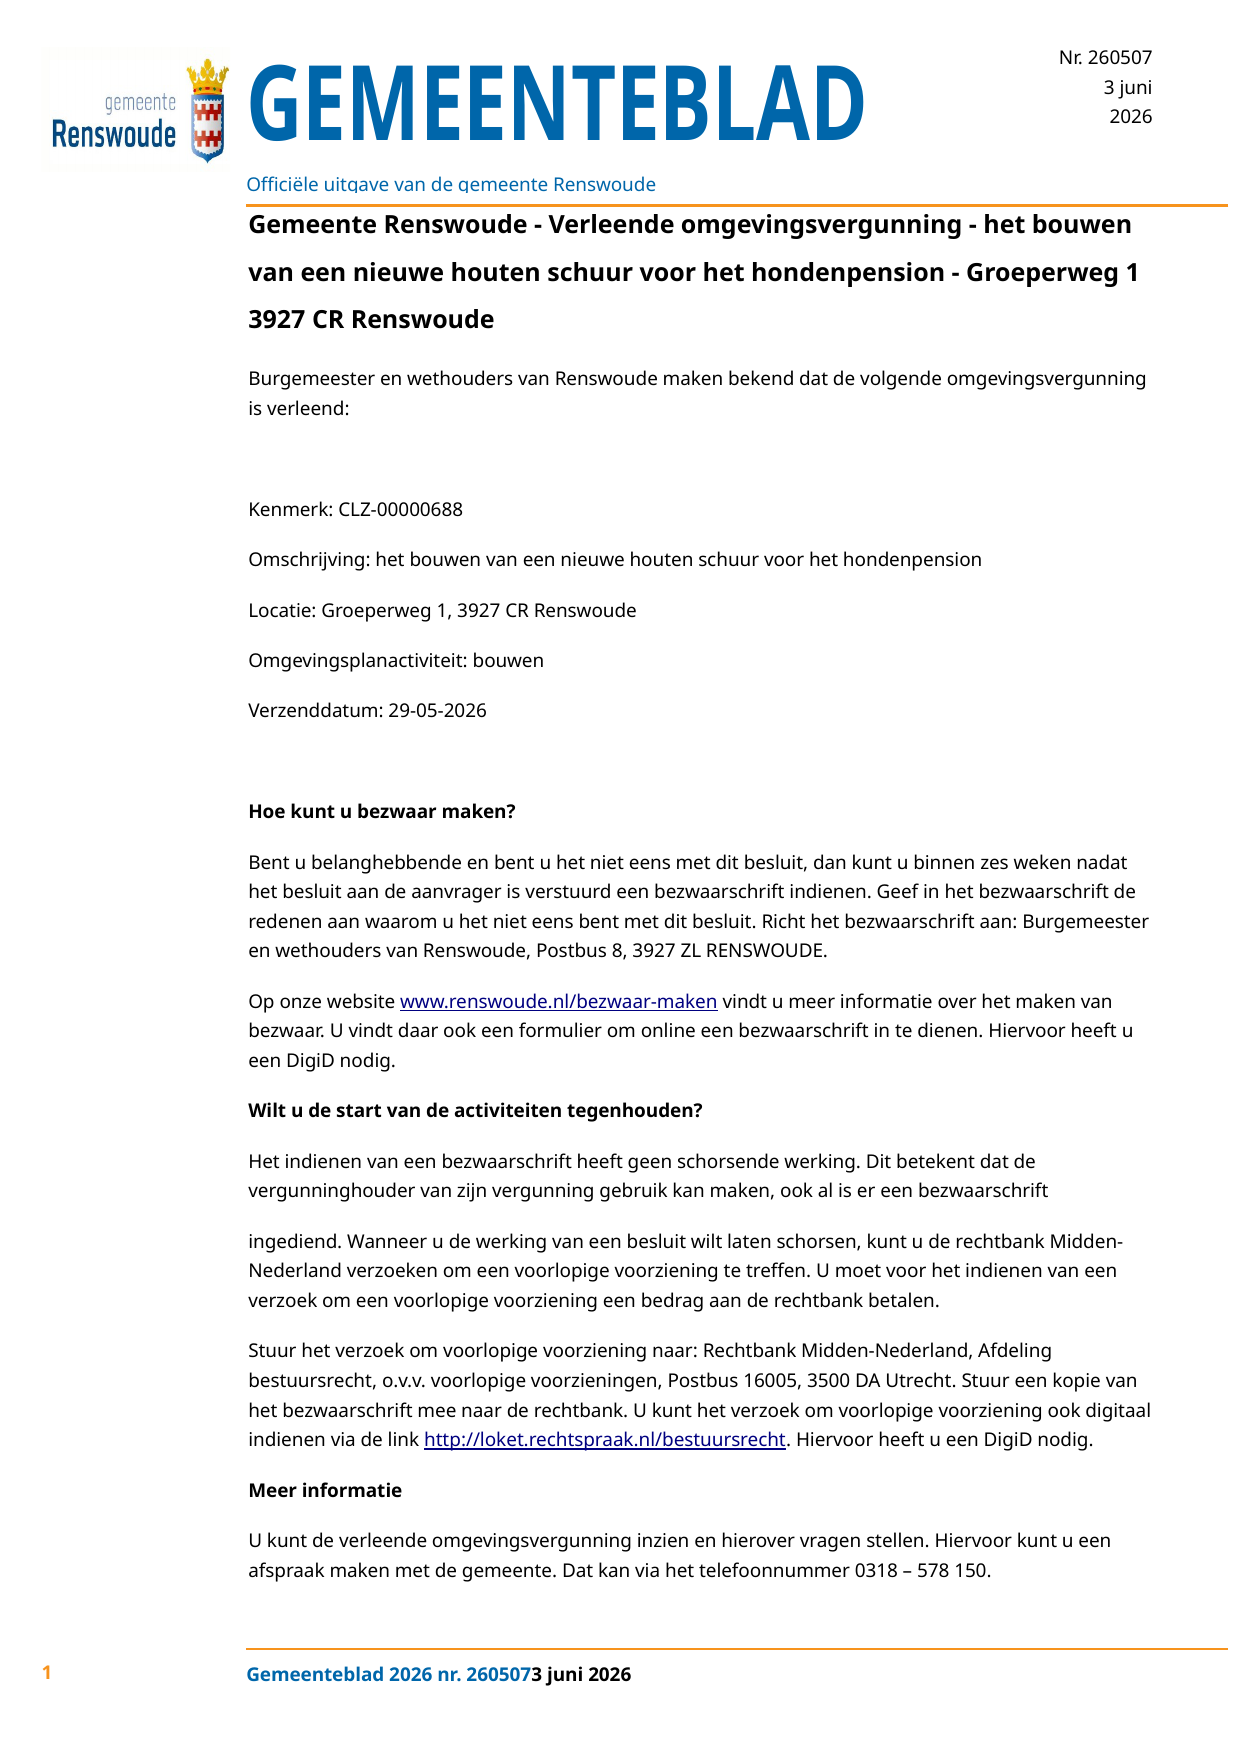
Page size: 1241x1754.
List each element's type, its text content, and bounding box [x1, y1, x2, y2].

text Meer informatie [248, 1477, 1152, 1502]
text Het indienen van een bezwaarschrift heeft geen schorsende werking. Dit betekent dat de vergunninghouder van zijn vergunning gebruik kan maken, ook al is er een bezwaarschrift [248, 1148, 1152, 1203]
text Op onze website www.renswoude.nl/bezwaar-maken vindt u meer informatie over het maken van bezwaar. U vindt daar ook een formulier om online een bezwaarschrift in te dienen. Hiervoor heeft u een DigiD nodig. [248, 988, 1152, 1073]
text U kunt de verleende omgevingsvergunning inzien en hierover vragen stellen. Hiervoor kunt u een afspraak maken met de gemeente. Dat kan via het telefoonnummer 0318 – 578 150. [248, 1527, 1152, 1582]
picture [41, 47, 231, 172]
text Kenmerk: CLZ-00000688 [248, 496, 1152, 522]
text Wilt u de start van de activiteiten tegenhouden? [248, 1098, 1152, 1123]
text Stuur het verzoek om voorlopige voorziening naar: Rechtbank Midden-Nederland, Afdeling bestuursrecht, o.v.v. voorlopige voorzieningen, Postbus 16005, 3500 DA Utrecht. Stuur een kopie van het bezwaarschrift mee naar de rechtbank. U kunt het verzoek om voorlopige voorziening ook digitaal indienen via de link http://loket.rechtspraak.nl/bestuursrecht. Hiervoor heeft u een DigiD nodig. [248, 1338, 1152, 1452]
text Omgevingsplanactiviteit: bouwen [248, 647, 1152, 673]
text Omschrijving: het bouwen van een nieuwe houten schuur voor het hondenpension [248, 546, 1152, 572]
text ingediend. Wanneer u de werking van een besluit wilt laten schorsen, kunt u de rechtbank Midden-Nederland verzoeken om een voorlopige voorziening te treffen. U moet voor het indienen van een verzoek om een voorlopige voorziening een bedrag aan de rechtbank betalen. [248, 1228, 1152, 1313]
text Bent u belanghebbende en bent u het niet eens met dit besluit, dan kunt u binnen zes weken nadat het besluit aan de aanvrager is verstuurd een bezwaarschrift indienen. Geef in het bezwaarschrift de redenen aan waarom u het niet eens bent met dit besluit. Richt het bezwaarschrift aan: Burgemeester en wethouders van Renswoude, Postbus 8, 3927 ZL RENSWOUDE. [248, 849, 1152, 963]
text Gemeente Renswoude - Verleende omgevingsvergunning - het bouwen van een nieuwe houten schuur voor het hondenpension - Groeperweg 1 3927 CR Renswoude [248, 207, 1152, 336]
text Locatie: Groeperweg 1, 3927 CR Renswoude [248, 597, 1152, 622]
text Burgemeester en wethouders van Renswoude maken bekend dat de volgende omgevingsvergunning is verleend: [248, 366, 1152, 421]
text Verzenddatum: 29-05-2026 [248, 698, 1152, 723]
text Hoe kunt u bezwaar maken? [248, 798, 1152, 824]
